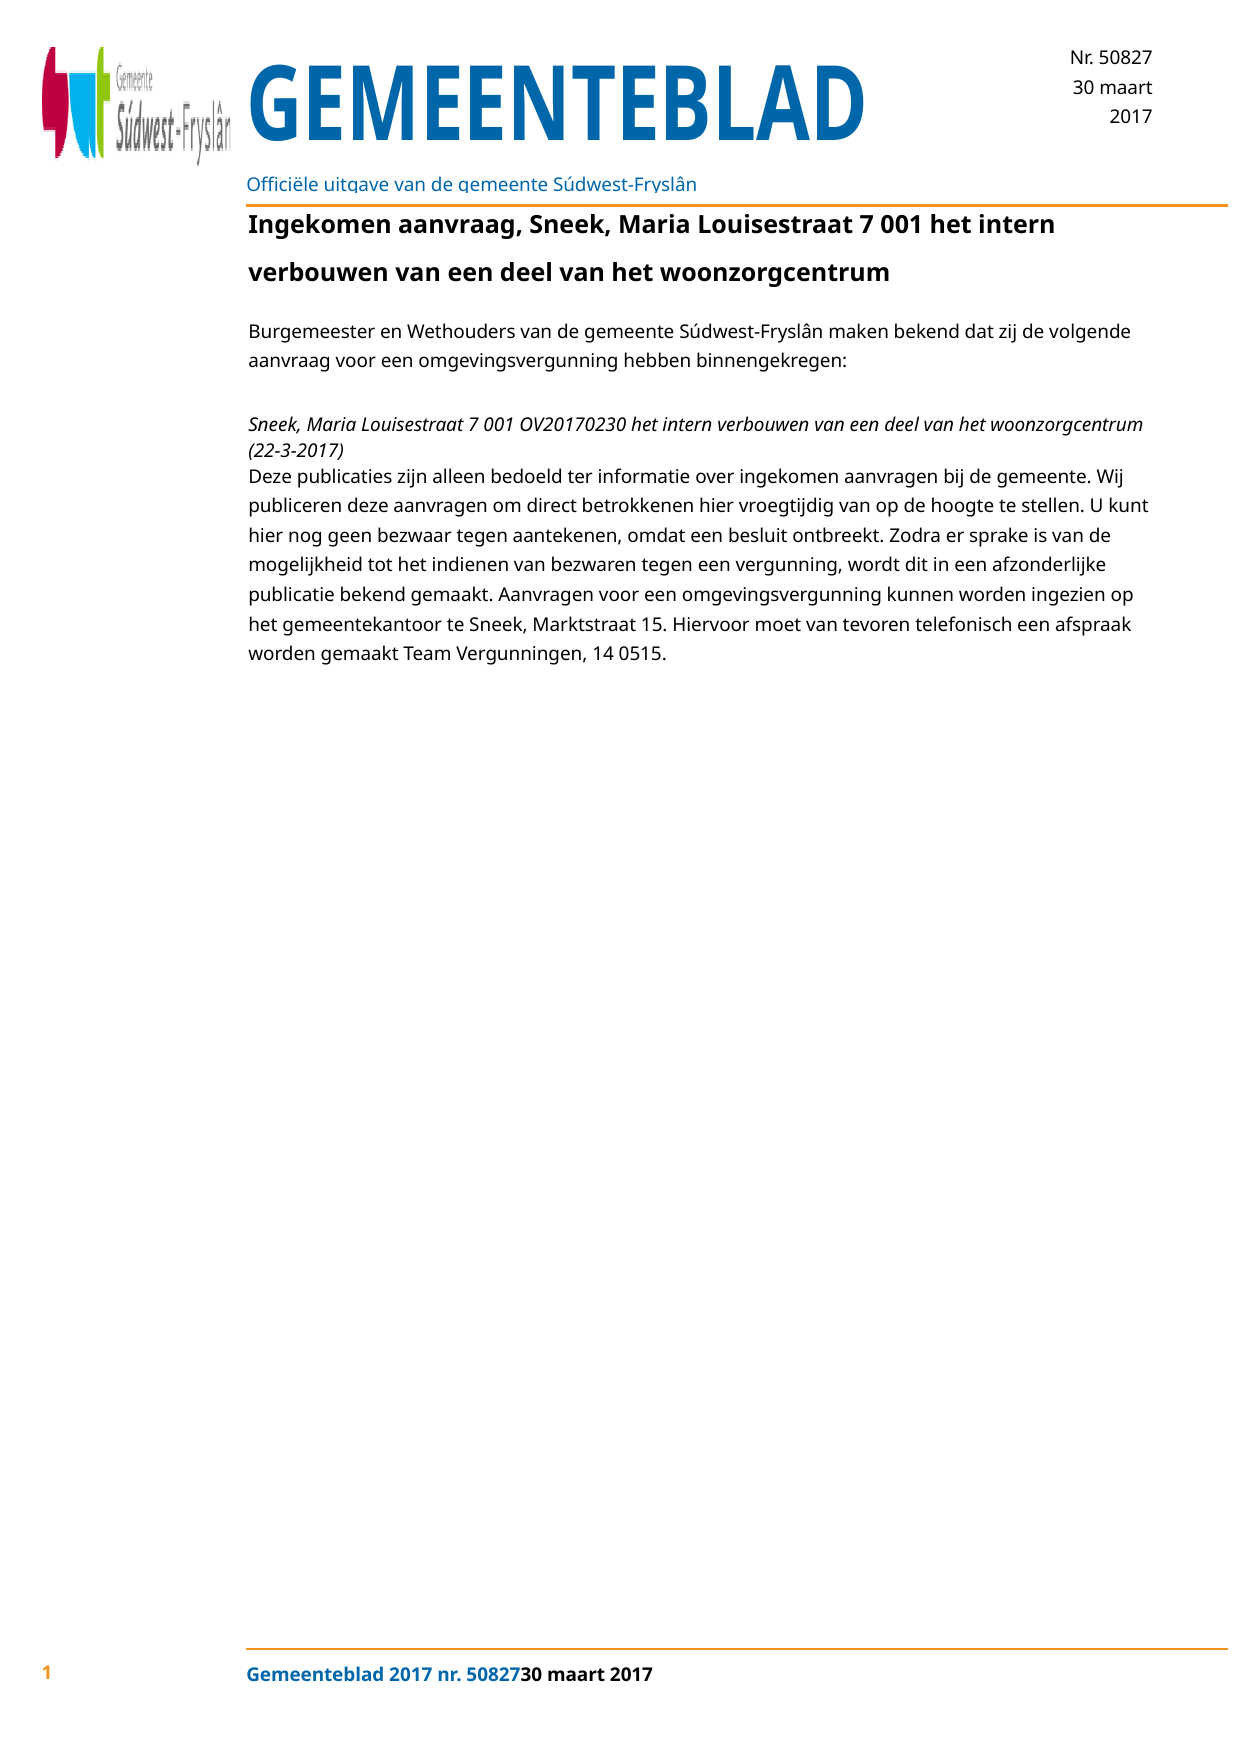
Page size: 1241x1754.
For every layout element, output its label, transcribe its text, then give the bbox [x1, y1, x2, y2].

text Burgemeester en Wethouders van de gemeente Súdwest-Fryslân maken bekend dat zij de volgende aanvraag voor een omgevingsvergunning hebben binnengekregen: [248, 318, 1152, 373]
text Deze publicaties zijn alleen bedoeld ter informatie over ingekomen aanvragen bij de gemeente. Wij publiceren deze aanvragen om direct betrokkenen hier vroegtijdig van op de hoogte te stellen. U kunt hier nog geen bezwaar tegen aantekenen, omdat een besluit ontbreekt. Zodra er sprake is van de mogelijkheid tot het indienen van bezwaren tegen een vergunning, wordt dit in een afzonderlijke publicatie bekend gemaakt. Aanvragen voor een omgevingsvergunning kunnen worden ingezien op het gemeentekantoor te Sneek, Marktstraat 15. Hiervoor moet van tevoren telefonisch een afspraak worden gemaakt Team Vergunningen, 14 0515. [248, 463, 1152, 666]
picture [41, 47, 231, 172]
text Ingekomen aanvraag, Sneek, Maria Louisestraat 7 001 het intern verbouwen van een deel van het woonzorgcentrum [248, 207, 1152, 288]
text Sneek, Maria Louisestraat 7 001 OV20170230 het intern verbouwen van een deel van het woonzorgcentrum (22-3-2017) [248, 411, 1152, 463]
